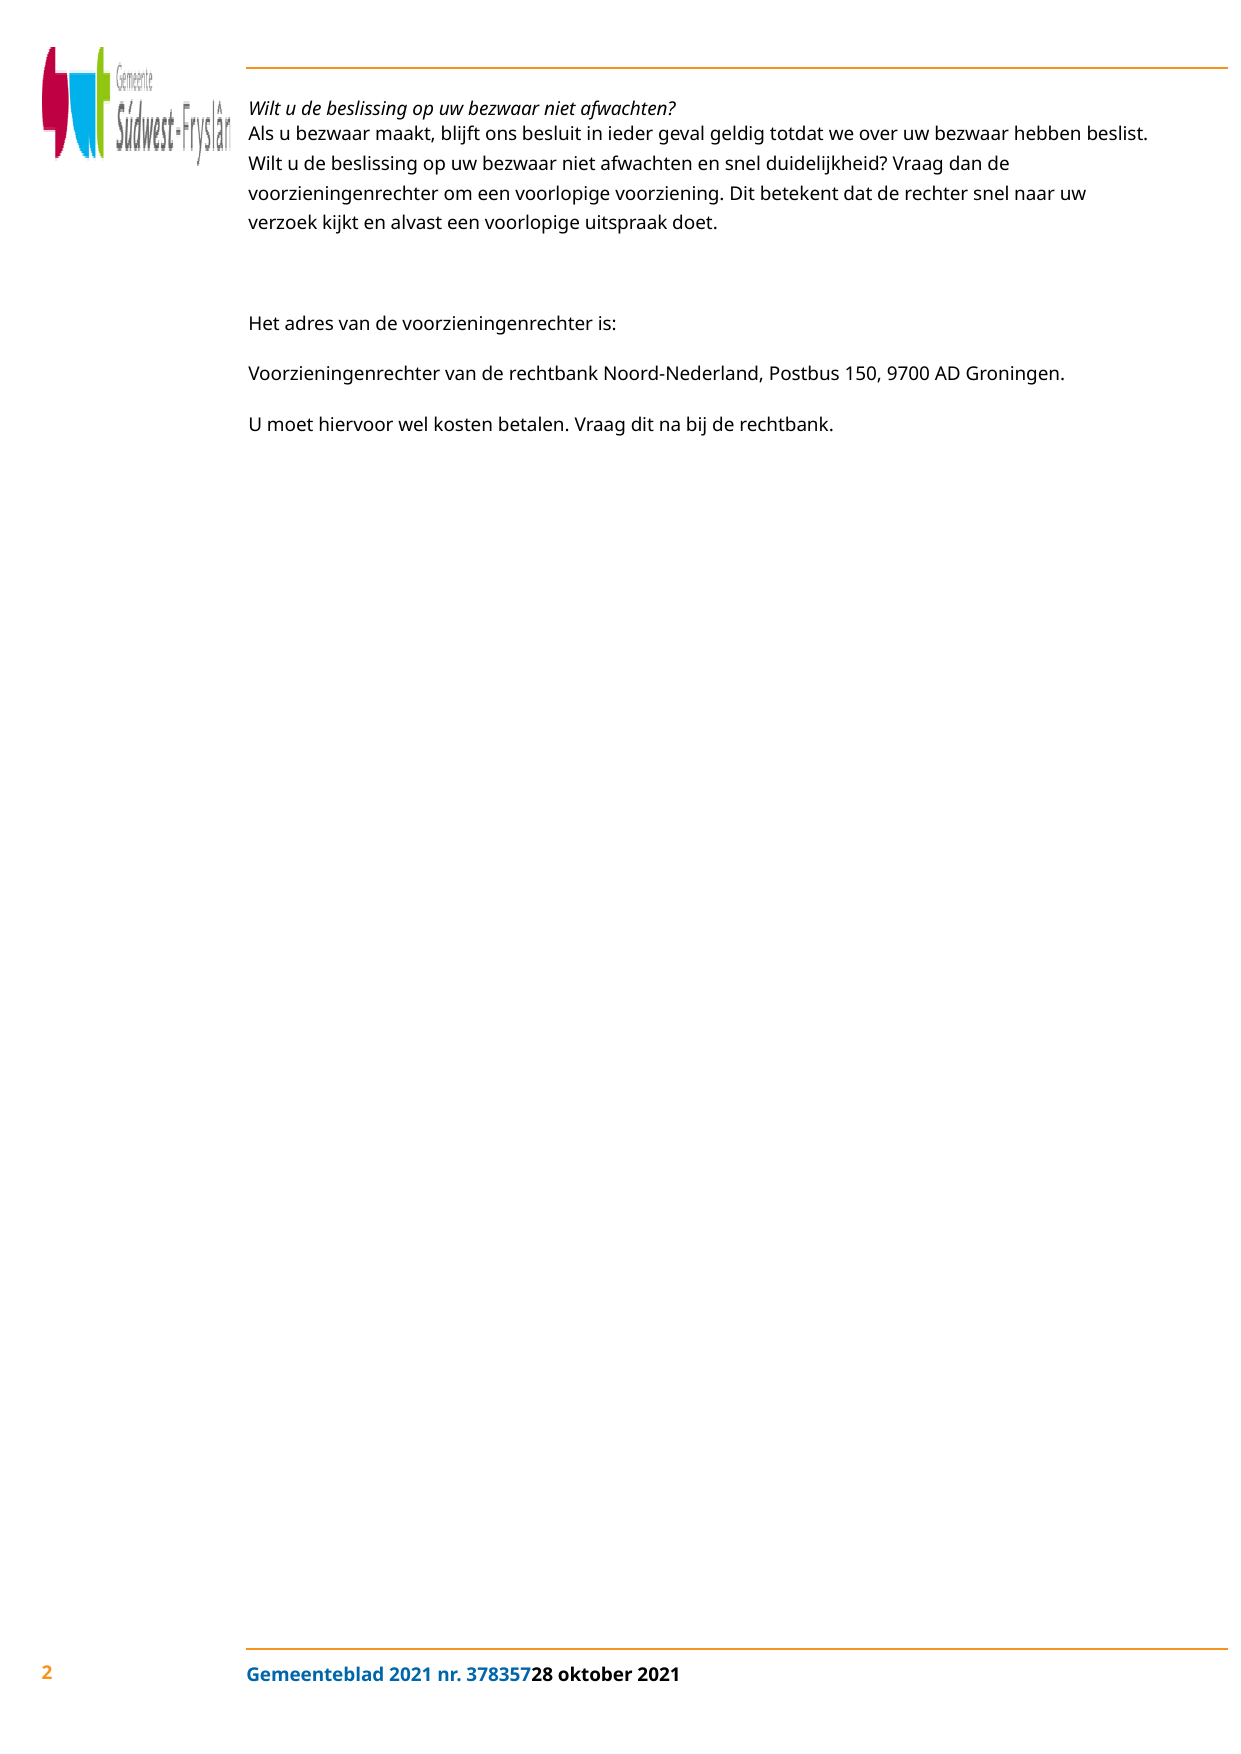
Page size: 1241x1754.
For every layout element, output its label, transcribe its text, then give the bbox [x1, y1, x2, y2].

text Wilt u de beslissing op uw bezwaar niet afwachten? [248, 95, 1152, 121]
text U moet hiervoor wel kosten betalen. Vraag dit na bij de rechtbank. [248, 411, 1152, 437]
text Als u bezwaar maakt, blijft ons besluit in ieder geval geldig totdat we over uw bezwaar hebben beslist. Wilt u de beslissing op uw bezwaar niet afwachten en snel duidelijkheid? Vraag dan de voorzieningenrechter om een voorlopige voorziening. Dit betekent dat de rechter snel naar uw verzoek kijkt en alvast een voorlopige uitspraak doet. [248, 121, 1152, 235]
picture [41, 47, 231, 172]
text Het adres van de voorzieningenrechter is: [248, 310, 1152, 336]
text Voorzieningenrechter van de rechtbank Noord-Nederland, Postbus 150, 9700 AD Groningen. [248, 361, 1152, 386]
